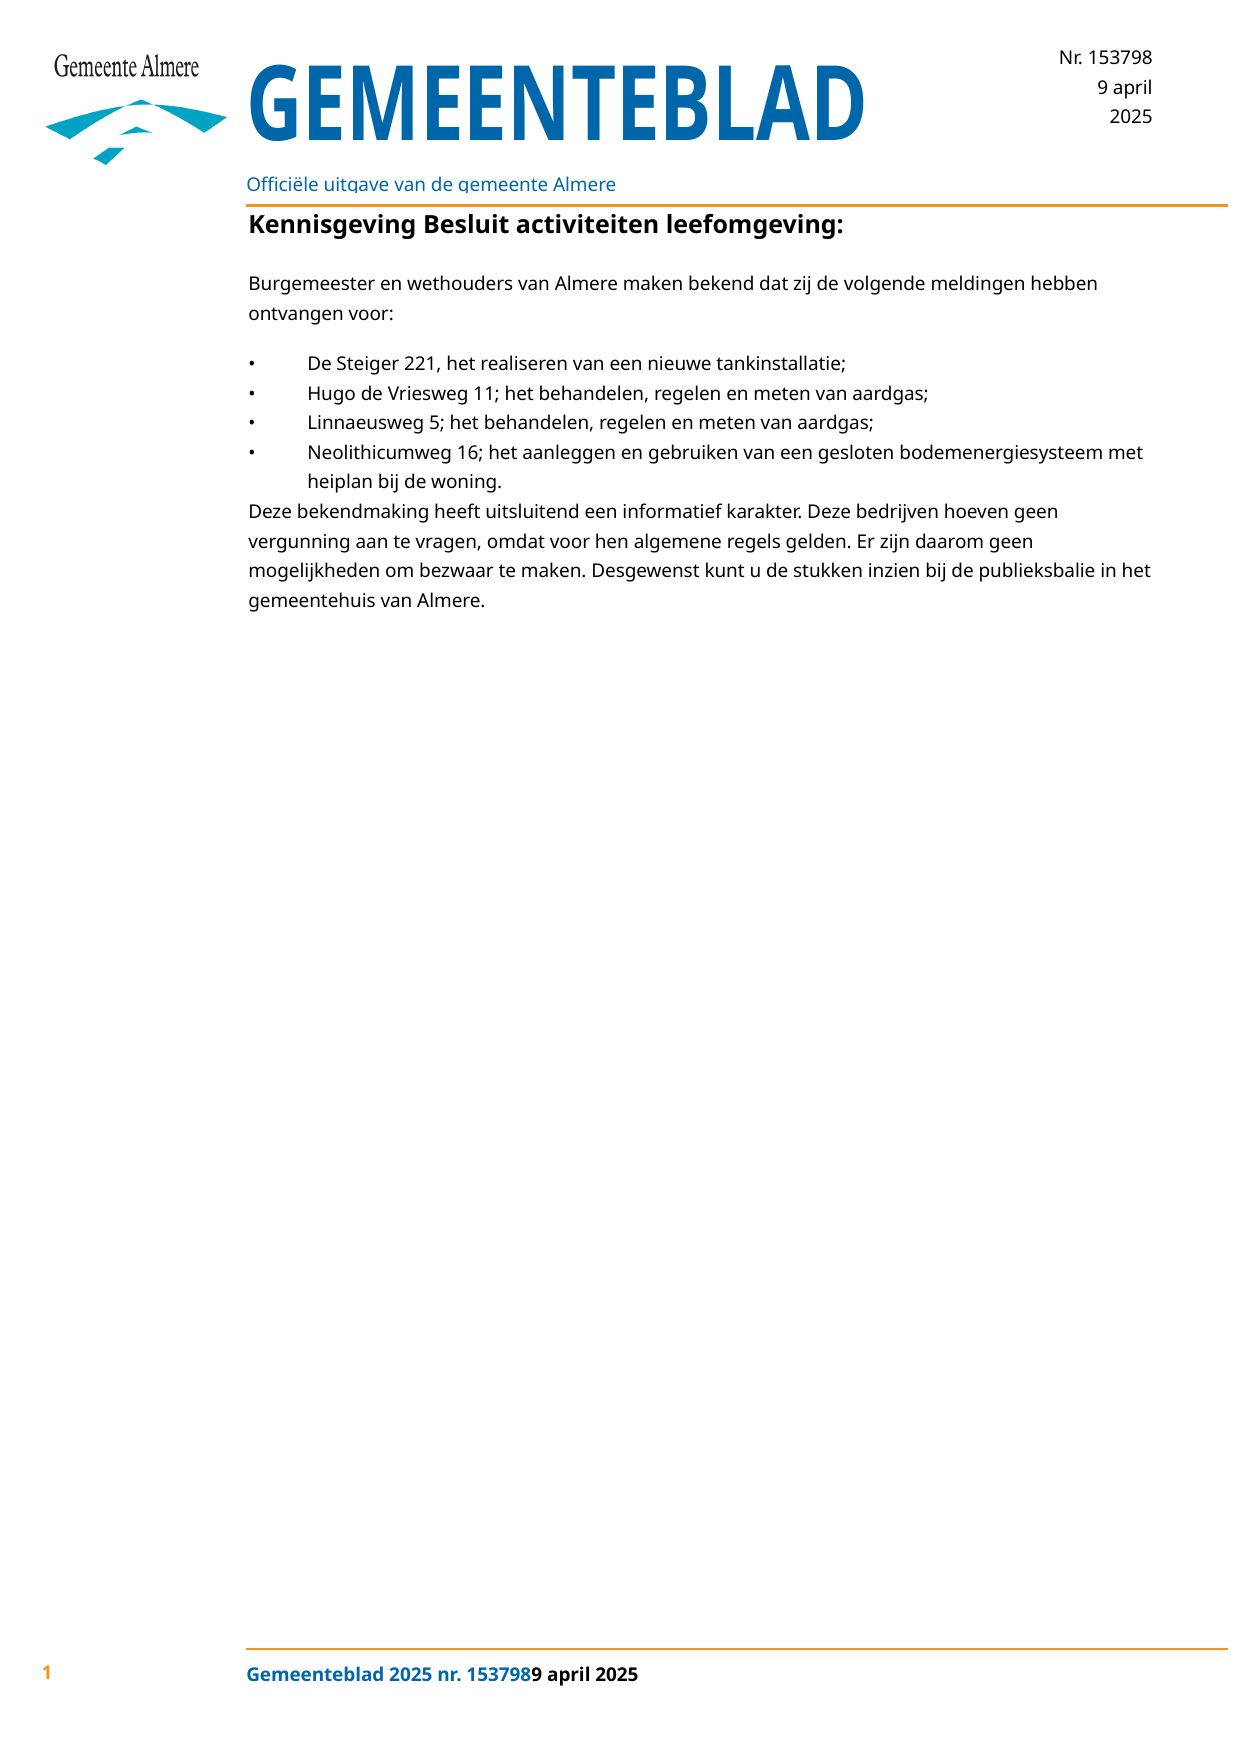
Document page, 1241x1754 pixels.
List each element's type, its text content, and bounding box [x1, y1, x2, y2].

text Burgemeester en wethouders van Almere maken bekend dat zij de volgende meldingen hebben ontvangen voor: [248, 270, 1152, 326]
picture [41, 47, 231, 172]
text Deze bekendmaking heeft uitsluitend een informatief karakter. Deze bedrijven hoeven geen vergunning aan te vragen, omdat voor hen algemene regels gelden. Er zijn daarom geen mogelijkheden om bezwaar te maken. Desgewenst kunt u de stukken inzien bij de publieksbalie in het gemeentehuis van Almere. [248, 498, 1152, 613]
list Linnaeusweg 5; het behandelen, regelen en meten van aardgas; [248, 409, 1152, 435]
list De Steiger 221, het realiseren van een nieuwe tankinstallatie; [248, 350, 1152, 376]
list Hugo de Vriesweg 11; het behandelen, regelen en meten van aardgas; [248, 380, 1152, 406]
text Kennisgeving Besluit activiteiten leefomgeving: [248, 207, 1152, 241]
list Neolithicumweg 16; het aanleggen en gebruiken van een gesloten bodemenergiesysteem met heiplan bij de woning. [248, 439, 1152, 494]
